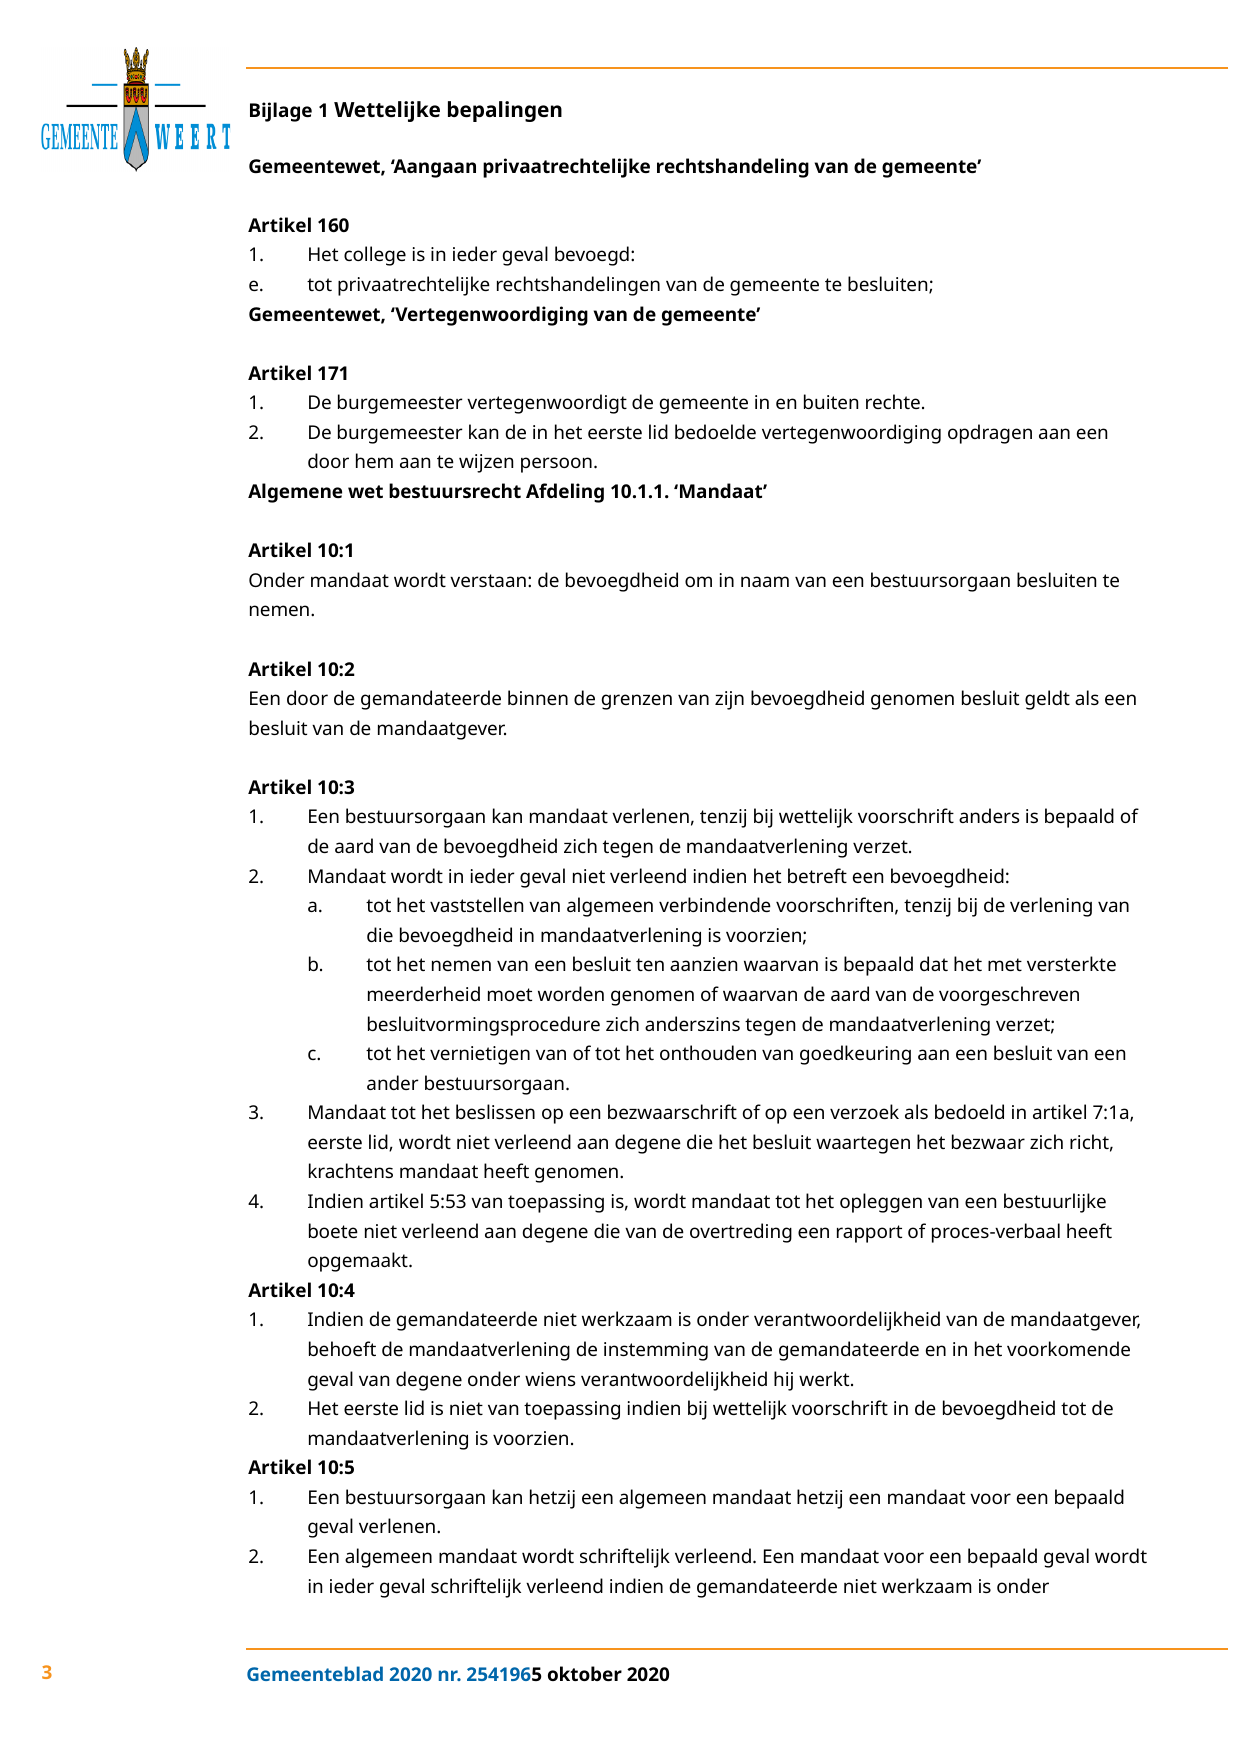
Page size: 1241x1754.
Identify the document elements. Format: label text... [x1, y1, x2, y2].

picture [41, 47, 231, 172]
text Bijlage 1 Wettelijke bepalingen [248, 95, 1152, 123]
text Artikel 10:4 [248, 1277, 1152, 1303]
list tot het vaststellen van algemeen verbindende voorschriften, tenzij bij de verlening van die bevoegdheid in mandaatverlening is voorzien; [307, 892, 1152, 948]
text Artikel 10:2 [248, 656, 1152, 682]
list De burgemeester vertegenwoordigt de gemeente in en buiten rechte. [248, 389, 1152, 415]
text Algemene wet bestuursrecht Afdeling 10.1.1. ‘Mandaat’ [248, 478, 1152, 504]
list Mandaat tot het beslissen op een bezwaarschrift of op een verzoek als bedoeld in artikel 7:1a, eerste lid, wordt niet verleend aan degene die het besluit waartegen het bezwaar zich richt, krachtens mandaat heeft genomen. [248, 1099, 1152, 1184]
list Het eerste lid is niet van toepassing indien bij wettelijk voorschrift in de bevoegdheid tot de mandaatverlening is voorzien. [248, 1395, 1152, 1451]
text Artikel 160 [248, 212, 1152, 238]
list Een bestuursorgaan kan hetzij een algemeen mandaat hetzij een mandaat voor een bepaald geval verlenen. [248, 1484, 1152, 1539]
list Een bestuursorgaan kan mandaat verlenen, tenzij bij wettelijk voorschrift anders is bepaald of de aard van de bevoegdheid zich tegen de mandaatverlening verzet. [248, 804, 1152, 859]
text Artikel 171 [248, 360, 1152, 386]
list tot privaatrechtelijke rechtshandelingen van de gemeente te besluiten; [248, 271, 1152, 297]
list Indien de gemandateerde niet werkzaam is onder verantwoordelijkheid van de mandaatgever, behoeft de mandaatverlening de instemming van de gemandateerde en in het voorkomende geval van degene onder wiens verantwoordelijkheid hij werkt. [248, 1307, 1152, 1392]
list De burgemeester kan de in het eerste lid bedoelde vertegenwoordiging opdragen aan een door hem aan te wijzen persoon. [248, 419, 1152, 474]
list tot het nemen van een besluit ten aanzien waarvan is bepaald dat het met versterkte meerderheid moet worden genomen of waarvan de aard van de voorgeschreven besluitvormingsprocedure zich anderszins tegen de mandaatverlening verzet; [307, 952, 1152, 1037]
text Artikel 10:3 [248, 774, 1152, 800]
text Een door de gemandateerde binnen de grenzen van zijn bevoegdheid genomen besluit geldt als een besluit van de mandaatgever. [248, 685, 1152, 741]
list Mandaat wordt in ieder geval niet verleend indien het betreft een bevoegdheid: [248, 863, 1152, 889]
text Artikel 10:5 [248, 1454, 1152, 1480]
text Gemeentewet, ‘Vertegenwoordiging van de gemeente’ [248, 301, 1152, 327]
list Indien artikel 5:53 van toepassing is, wordt mandaat tot het opleggen van een bestuurlijke boete niet verleend aan degene die van de overtreding een rapport of proces-verbaal heeft opgemaakt. [248, 1188, 1152, 1273]
list Een algemeen mandaat wordt schriftelijk verleend. Een mandaat voor een bepaald geval wordt in ieder geval schriftelijk verleend indien de gemandateerde niet werkzaam is onder [248, 1543, 1152, 1599]
text Gemeentewet, ‘Aangaan privaatrechtelijke rechtshandeling van de gemeente’ [248, 153, 1152, 179]
list tot het vernietigen van of tot het onthouden van goedkeuring aan een besluit van een ander bestuursorgaan. [307, 1040, 1152, 1096]
list Het college is in ieder geval bevoegd: [248, 242, 1152, 267]
text Onder mandaat wordt verstaan: de bevoegdheid om in naam van een bestuursorgaan besluiten te nemen. [248, 567, 1152, 622]
text Artikel 10:1 [248, 537, 1152, 563]
